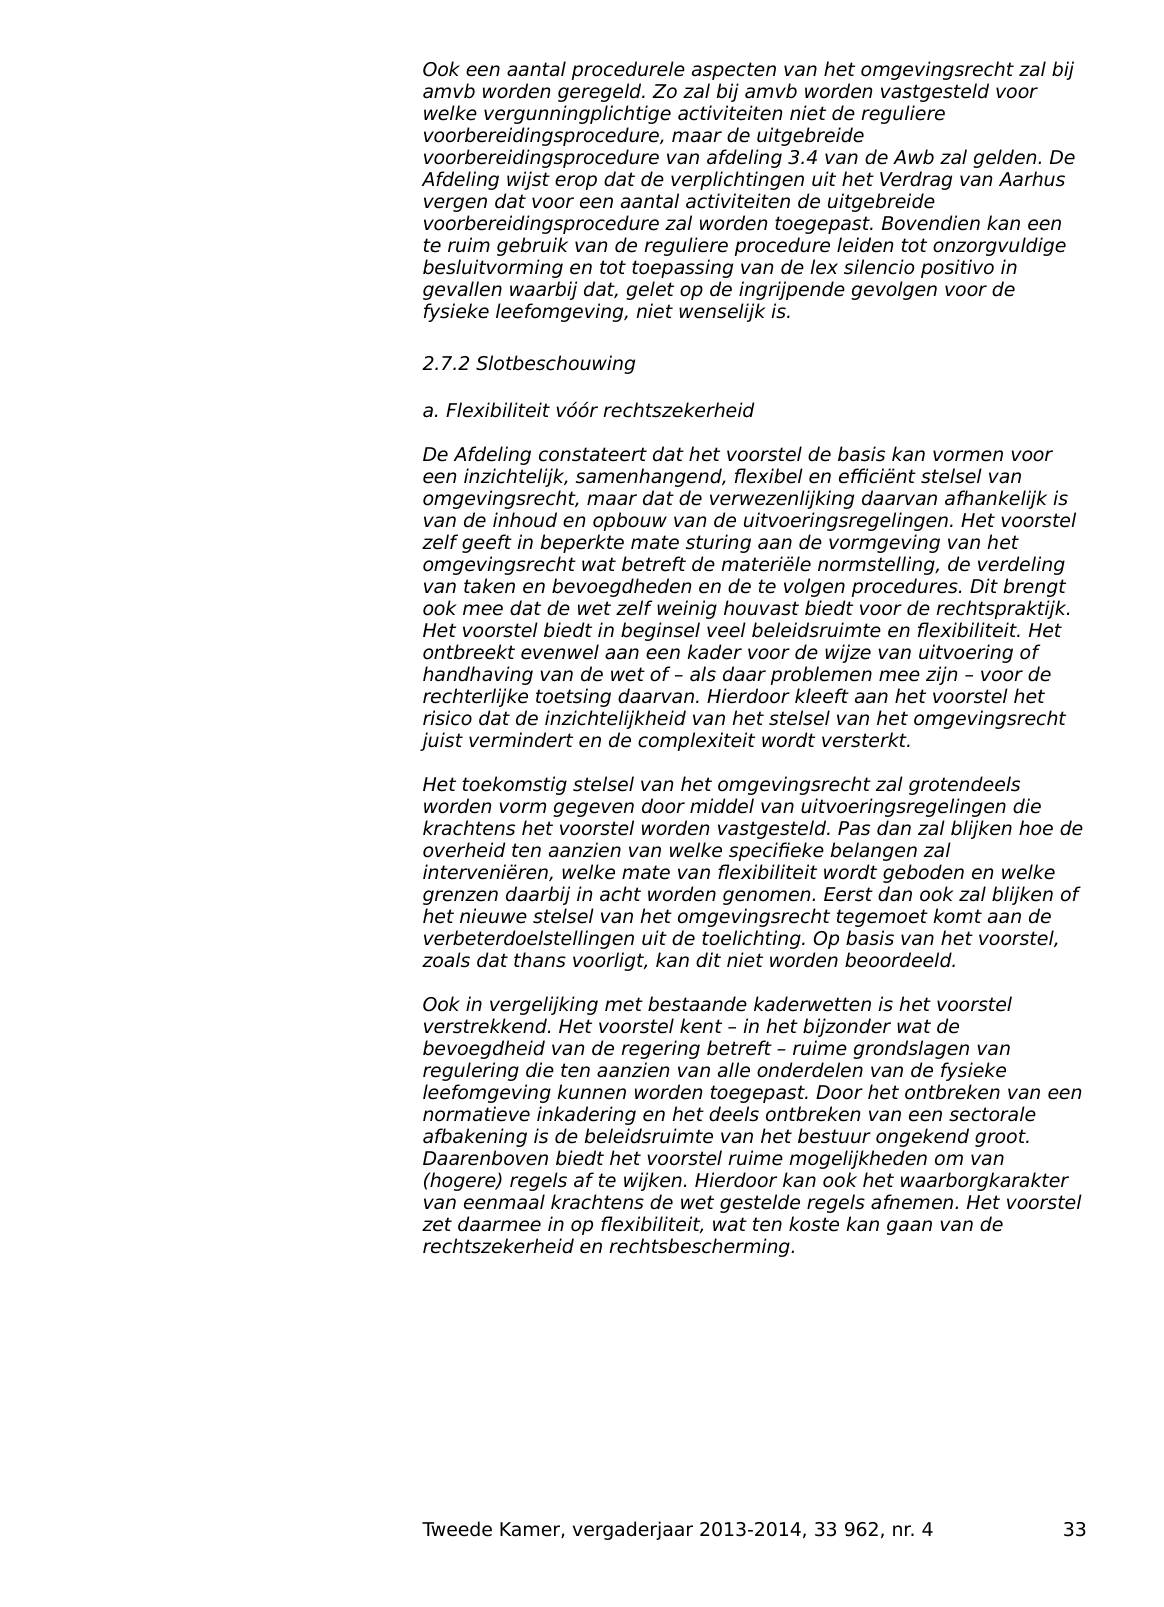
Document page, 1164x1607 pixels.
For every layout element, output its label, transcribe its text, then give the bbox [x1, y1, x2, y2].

text De Afdeling constateert dat het voorstel de basis kan vormen voor een inzichtelijk, samenhangend, flexibel en efficiënt stelsel van omgevingsrecht, maar dat de verwezenlijking daarvan afhankelijk is van de inhoud en opbouw van de uitvoeringsregelingen. Het voorstel zelf geeft in beperkte mate sturing aan de vormgeving van het omgevingsrecht wat betreft de materiële normstelling, de verdeling van taken en bevoegdheden en de te volgen procedures. Dit brengt ook mee dat de wet zelf weinig houvast biedt voor de rechtspraktijk. Het voorstel biedt in beginsel veel beleidsruimte en flexibiliteit. Het ontbreekt evenwel aan een kader voor de wijze van uitvoering of handhaving van de wet of – als daar problemen mee zijn – voor de rechterlijke toetsing daarvan. Hierdoor kleeft aan het voorstel het risico dat de inzichtelijkheid van het stelsel van het omgevingsrecht juist vermindert en de complexiteit wordt versterkt. [422, 444, 1087, 752]
text Het toekomstig stelsel van het omgevingsrecht zal grotendeels worden vorm gegeven door middel van uitvoeringsregelingen die krachtens het voorstel worden vastgesteld. Pas dan zal blijken hoe de overheid ten aanzien van welke specifieke belangen zal interveniëren, welke mate van flexibiliteit wordt geboden en welke grenzen daarbij in acht worden genomen. Eerst dan ook zal blijken of het nieuwe stelsel van het omgevingsrecht tegemoet komt aan de verbeterdoelstellingen uit de toelichting. Op basis van het voorstel, zoals dat thans voorligt, kan dit niet worden beoordeeld. [422, 774, 1087, 972]
text Ook in vergelijking met bestaande kaderwetten is het voorstel verstrekkend. Het voorstel kent – in het bijzonder wat de bevoegdheid van de regering betreft – ruime grondslagen van regulering die ten aanzien van alle onderdelen van de fysieke leefomgeving kunnen worden toegepast. Door het ontbreken van een normatieve inkadering en het deels ontbreken van een sectorale afbakening is de beleidsruimte van het bestuur ongekend groot. Daarenboven biedt het voorstel ruime mogelijkheden om van (hogere) regels af te wijken. Hierdoor kan ook het waarborgkarakter van eenmaal krachtens de wet gestelde regels afnemen. Het voorstel zet daarmee in op flexibiliteit, wat ten koste kan gaan van de rechtszekerheid en rechtsbescherming. [422, 994, 1087, 1258]
subtitle 2.7.2 Slotbeschouwing [422, 353, 1087, 375]
subtitle a. Flexibiliteit vóór rechtszekerheid [422, 400, 1087, 422]
text Ook een aantal procedurele aspecten van het omgevingsrecht zal bij amvb worden geregeld. Zo zal bij amvb worden vastgesteld voor welke vergunningplichtige activiteiten niet de reguliere voorbereidingsprocedure, maar de uitgebreide voorbereidingsprocedure van afdeling 3.4 van de Awb zal gelden. De Afdeling wijst erop dat de verplichtingen uit het Verdrag van Aarhus vergen dat voor een aantal activiteiten de uitgebreide voorbereidingsprocedure zal worden toegepast. Bovendien kan een te ruim gebruik van de reguliere procedure leiden tot onzorgvuldige besluitvorming en tot toepassing van de lex silencio positivo in gevallen waarbij dat, gelet op de ingrijpende gevolgen voor de fysieke leefomgeving, niet wenselijk is. [422, 59, 1087, 323]
